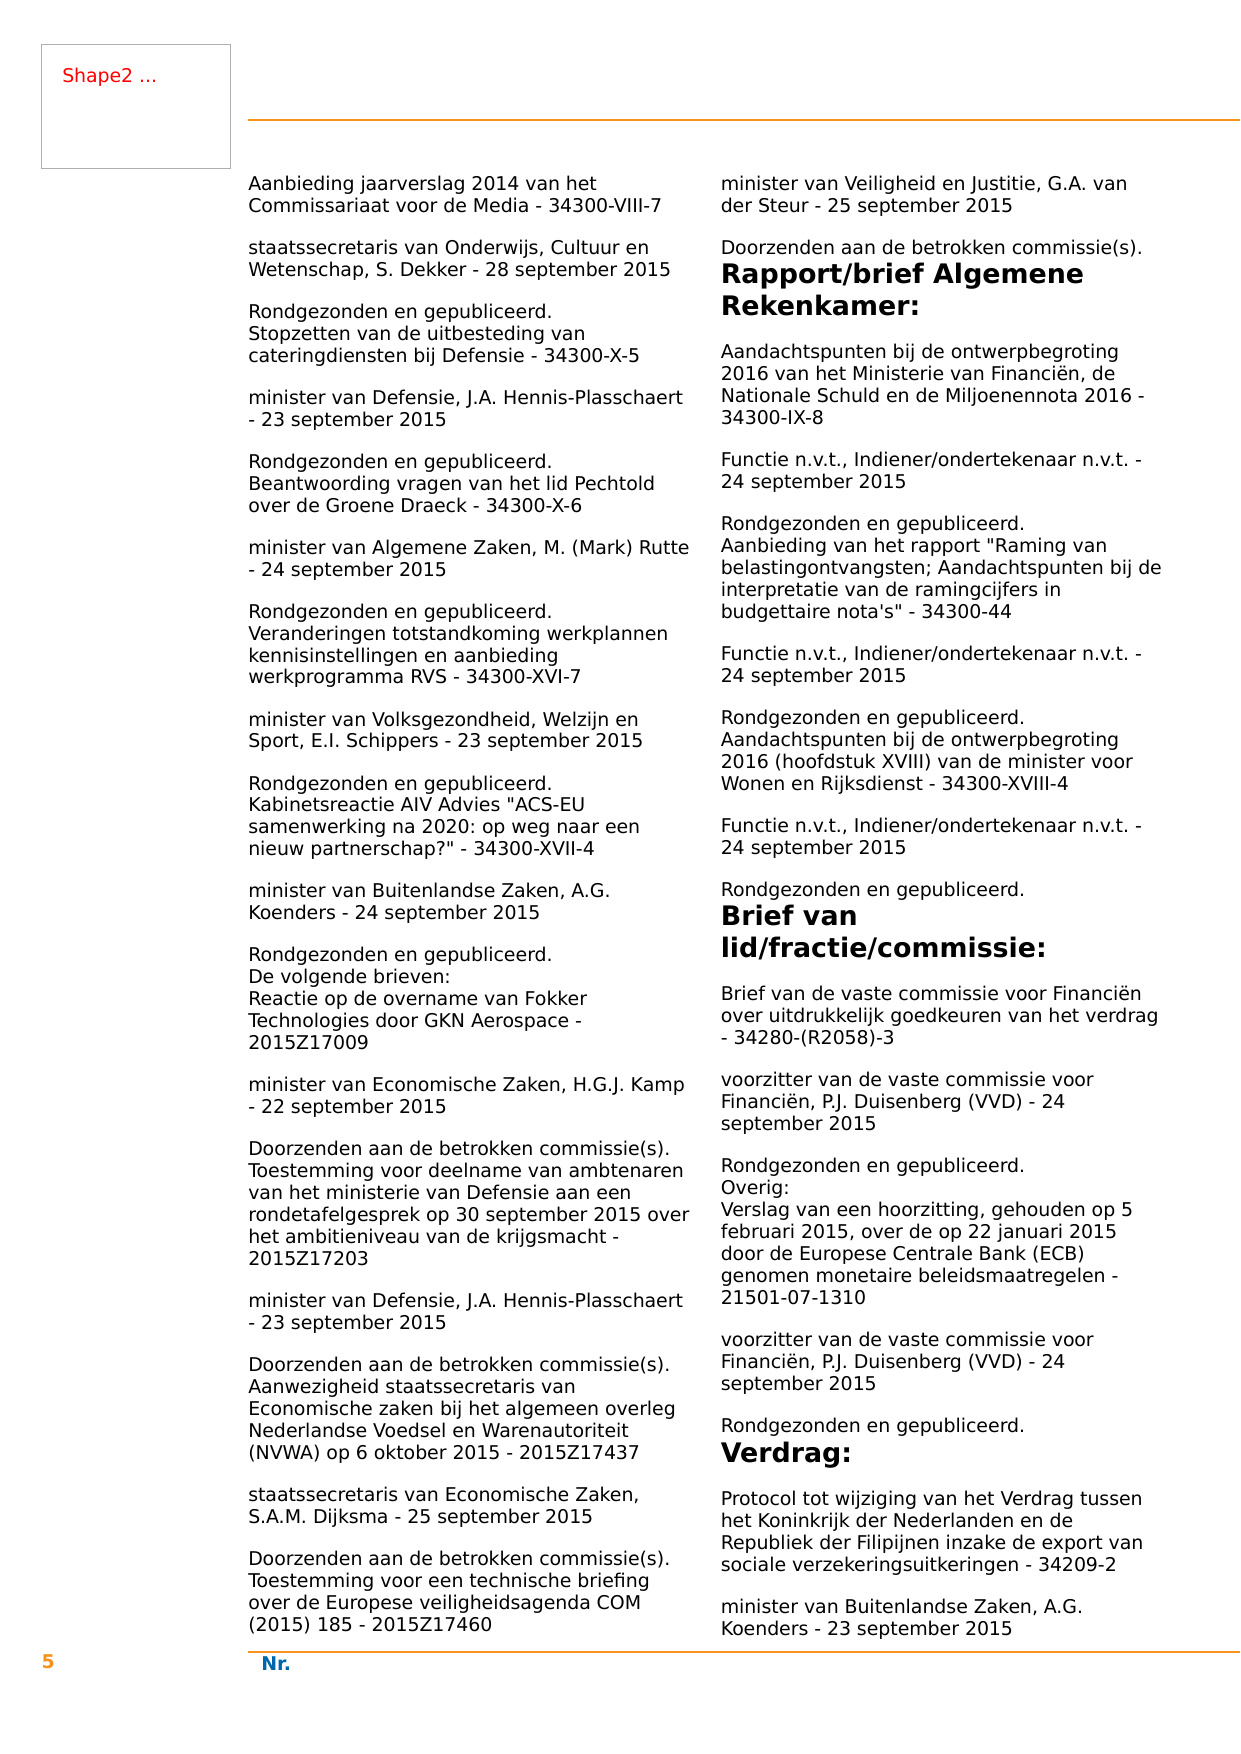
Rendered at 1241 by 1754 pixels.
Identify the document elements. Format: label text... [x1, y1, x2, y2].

text Doorzenden aan de betrokken commissie(s). [248, 1548, 691, 1570]
text minister van Buitenlandse Zaken, A.G. Koenders - 24 september 2015 [248, 880, 691, 924]
text Functie n.v.t., Indiener/ondertekenaar n.v.t. - 24 september 2015 [721, 449, 1163, 493]
text Aanbieding jaarverslag 2014 van het Commissariaat voor de Media - 34300-VIII-7 [248, 173, 691, 217]
text Protocol tot wijziging van het Verdrag tussen het Koninkrijk der Nederlanden en de Republiek der Filipijnen inzake de export van sociale verzekeringsuitkeringen - 34209-2 [721, 1488, 1163, 1576]
text Veranderingen totstandkoming werkplannen kennisinstellingen en aanbieding werkprogramma RVS - 34300-XVI-7 [248, 622, 691, 688]
text Aandachtspunten bij de ontwerpbegroting 2016 van het Ministerie van Financiën, de Nationale Schuld en de Miljoenennota 2016 - 34300-IX-8 [721, 341, 1163, 429]
text Verslag van een hoorzitting, gehouden op 5 februari 2015, over de op 22 januari 2015 door de Europese Centrale Bank (ECB) genomen monetaire beleidsmaatregelen - 21501-07-1310 [721, 1199, 1163, 1309]
text Beantwoording vragen van het lid Pechtold over de Groene Draeck - 34300-X-6 [248, 473, 691, 517]
text Rondgezonden en gepubliceerd. [721, 513, 1163, 535]
title Rapport/brief Algemene Rekenkamer: [721, 259, 1163, 321]
text Rondgezonden en gepubliceerd. [248, 301, 691, 323]
text minister van Economische Zaken, H.G.J. Kamp - 22 september 2015 [248, 1074, 691, 1118]
text Aanwezigheid staatssecretaris van Economische zaken bij het algemeen overleg Nederlandse Voedsel en Warenautoriteit (NVWA) op 6 oktober 2015 - 2015Z17437 [248, 1376, 691, 1464]
text Toestemming voor deelname van ambtenaren van het ministerie van Defensie aan een rondetafelgesprek op 30 september 2015 over het ambitieniveau van de krijgsmacht - 2015Z17203 [248, 1160, 691, 1270]
text Rondgezonden en gepubliceerd. [721, 879, 1163, 901]
text minister van Buitenlandse Zaken, A.G. Koenders - 23 september 2015 [721, 1596, 1163, 1640]
text Doorzenden aan de betrokken commissie(s). [248, 1354, 691, 1376]
text Rondgezonden en gepubliceerd. [248, 944, 691, 966]
text Doorzenden aan de betrokken commissie(s). [248, 1138, 691, 1160]
text voorzitter van de vaste commissie voor Financiën, P.J. Duisenberg (VVD) - 24 september 2015 [721, 1069, 1163, 1135]
text Rondgezonden en gepubliceerd. [721, 1155, 1163, 1177]
text minister van Defensie, J.A. Hennis-Plasschaert - 23 september 2015 [248, 387, 691, 431]
text minister van Veiligheid en Justitie, G.A. van der Steur - 25 september 2015 [721, 173, 1163, 217]
text Rondgezonden en gepubliceerd. [248, 451, 691, 473]
text Rondgezonden en gepubliceerd. [721, 707, 1163, 729]
text Stopzetten van de uitbesteding van cateringdiensten bij Defensie - 34300-X-5 [248, 323, 691, 367]
text staatssecretaris van Onderwijs, Cultuur en Wetenschap, S. Dekker - 28 september 2015 [248, 237, 691, 281]
text Toestemming voor een technische briefing over de Europese veiligheidsagenda COM (2015) 185 - 2015Z17460 [248, 1570, 691, 1636]
title Verdrag: [721, 1437, 1163, 1468]
text Kabinetsreactie AIV Advies "ACS-EU samenwerking na 2020: op weg naar een nieuw partnerschap?" - 34300-XVII-4 [248, 794, 691, 860]
text De volgende brieven: [248, 966, 691, 988]
text Brief van de vaste commissie voor Financiën over uitdrukkelijk goedkeuren van het verdrag - 34280-(R2058)-3 [721, 983, 1163, 1049]
text voorzitter van de vaste commissie voor Financiën, P.J. Duisenberg (VVD) - 24 september 2015 [721, 1329, 1163, 1395]
text minister van Defensie, J.A. Hennis-Plasschaert - 23 september 2015 [248, 1290, 691, 1334]
text Aanbieding van het rapport "Raming van belastingontvangsten; Aandachtspunten bij de interpretatie van de ramingcijfers in budgettaire nota's" - 34300-44 [721, 535, 1163, 623]
text Functie n.v.t., Indiener/ondertekenaar n.v.t. - 24 september 2015 [721, 643, 1163, 687]
text Overig: [721, 1177, 1163, 1199]
text minister van Algemene Zaken, M. (Mark) Rutte - 24 september 2015 [248, 537, 691, 581]
text Doorzenden aan de betrokken commissie(s). [721, 237, 1163, 259]
text Functie n.v.t., Indiener/ondertekenaar n.v.t. - 24 september 2015 [721, 815, 1163, 859]
text staatssecretaris van Economische Zaken, S.A.M. Dijksma - 25 september 2015 [248, 1484, 691, 1528]
text Aandachtspunten bij de ontwerpbegroting 2016 (hoofdstuk XVIII) van de minister voor Wonen en Rijksdienst - 34300-XVIII-4 [721, 729, 1163, 795]
text Rondgezonden en gepubliceerd. [248, 601, 691, 622]
text Rondgezonden en gepubliceerd. [721, 1415, 1163, 1437]
text Reactie op de overname van Fokker Technologies door GKN Aerospace - 2015Z17009 [248, 988, 691, 1054]
text minister van Volksgezondheid, Welzijn en Sport, E.I. Schippers - 23 september 2015 [248, 708, 691, 752]
text Rondgezonden en gepubliceerd. [248, 772, 691, 794]
title Brief van lid/fractie/commissie: [721, 901, 1163, 963]
